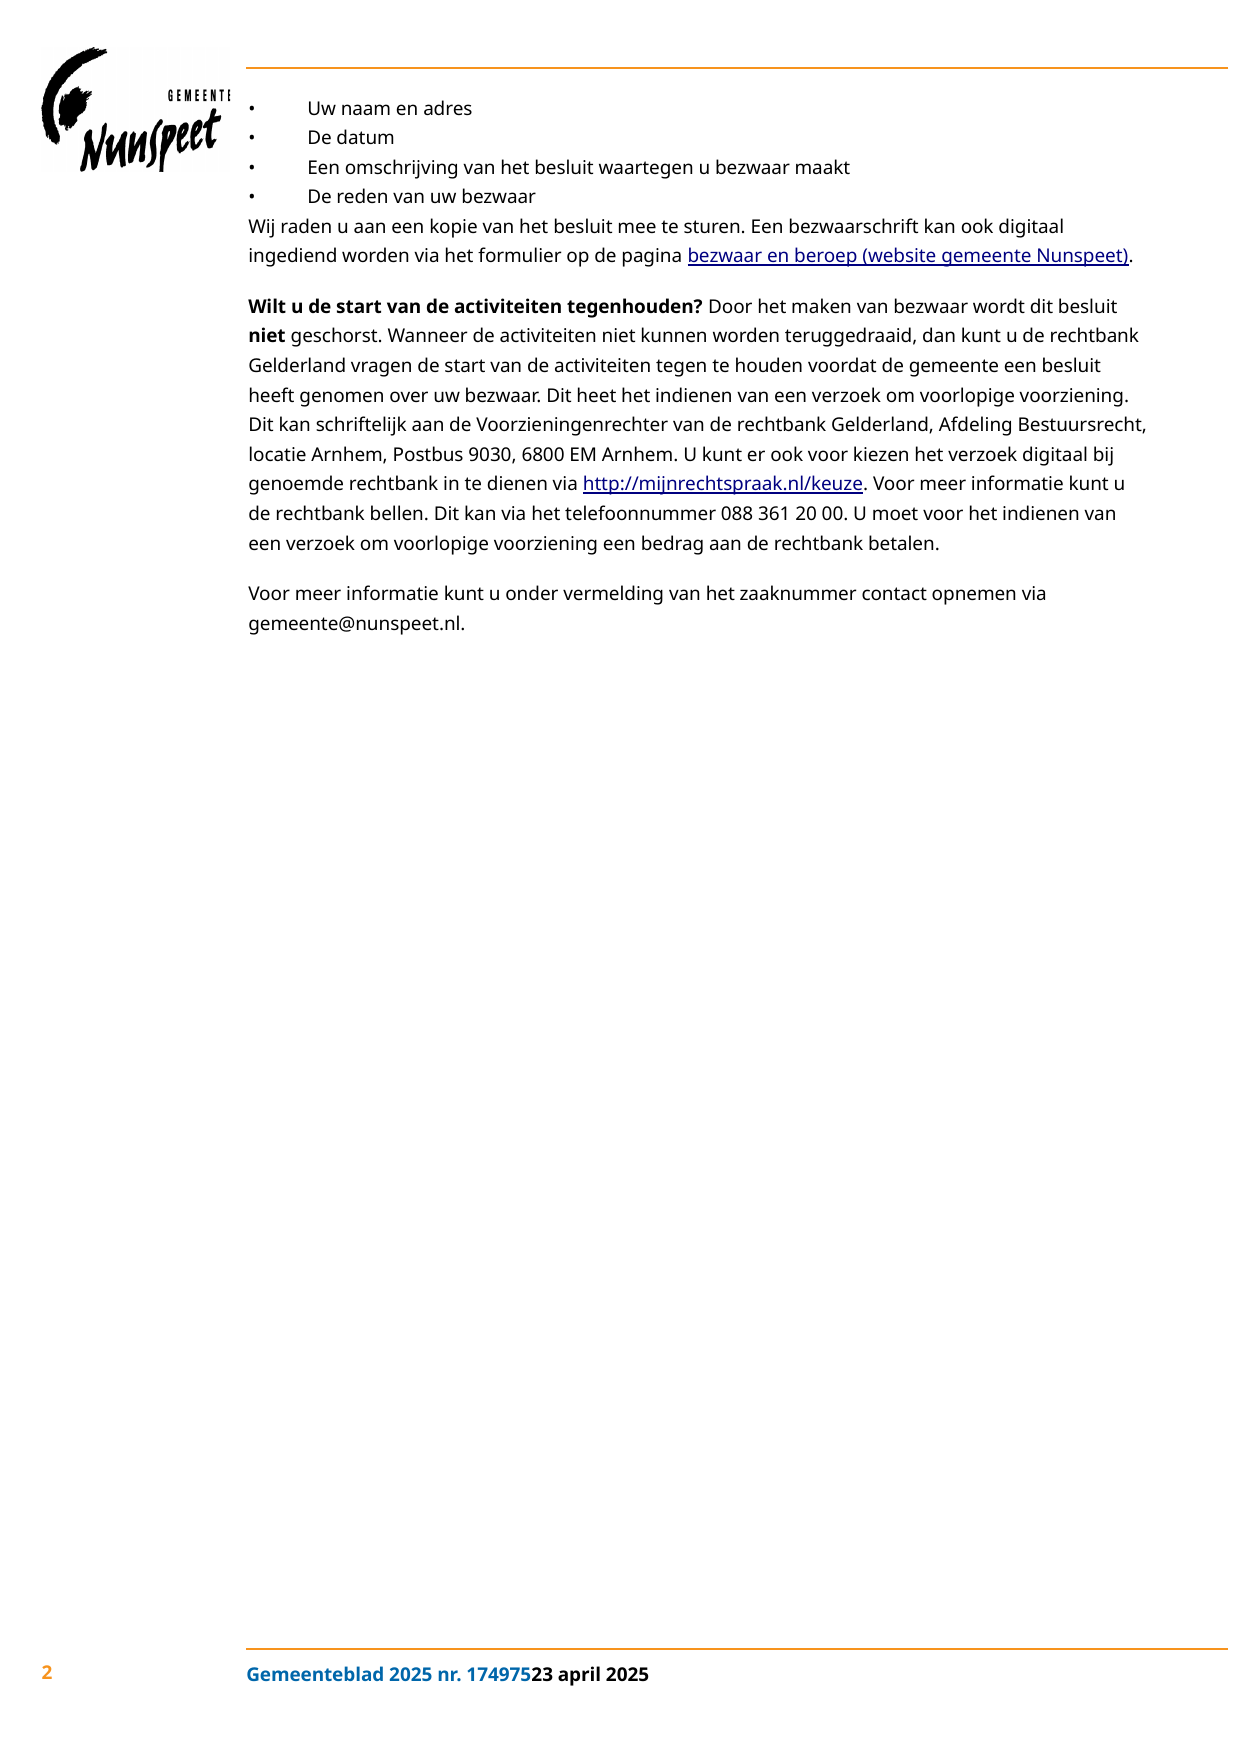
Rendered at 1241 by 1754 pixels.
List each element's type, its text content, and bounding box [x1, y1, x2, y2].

text Voor meer informatie kunt u onder vermelding van het zaaknummer contact opnemen via gemeente@nunspeet.nl. [248, 580, 1152, 636]
list De reden van uw bezwaar [248, 183, 1152, 209]
list Een omschrijving van het besluit waartegen u bezwaar maakt [248, 154, 1152, 180]
text Wij raden u aan een kopie van het besluit mee te sturen. Een bezwaarschrift kan ook digitaal ingediend worden via het formulier op de pagina bezwaar en beroep (website gemeente Nunspeet). [248, 213, 1152, 268]
list De datum [248, 124, 1152, 150]
text Wilt u de start van de activiteiten tegenhouden? Door het maken van bezwaar wordt dit besluit niet geschorst. Wanneer de activiteiten niet kunnen worden teruggedraaid, dan kunt u de rechtbank Gelderland vragen de start van de activiteiten tegen te houden voordat de gemeente een besluit heeft genomen over uw bezwaar. Dit heet het indienen van een verzoek om voorlopige voorziening. Dit kan schriftelijk aan de Voorzieningenrechter van de rechtbank Gelderland, Afdeling Bestuursrecht, locatie Arnhem, Postbus 9030, 6800 EM Arnhem. U kunt er ook voor kiezen het verzoek digitaal bij genoemde rechtbank in te dienen via http://mijnrechtspraak.nl/keuze. Voor meer informatie kunt u de rechtbank bellen. Dit kan via het telefoonnummer 088 361 20 00. U moet voor het indienen van een verzoek om voorlopige voorziening een bedrag aan de rechtbank betalen. [248, 293, 1152, 556]
list Uw naam en adres [248, 95, 1152, 121]
picture [41, 47, 231, 172]
